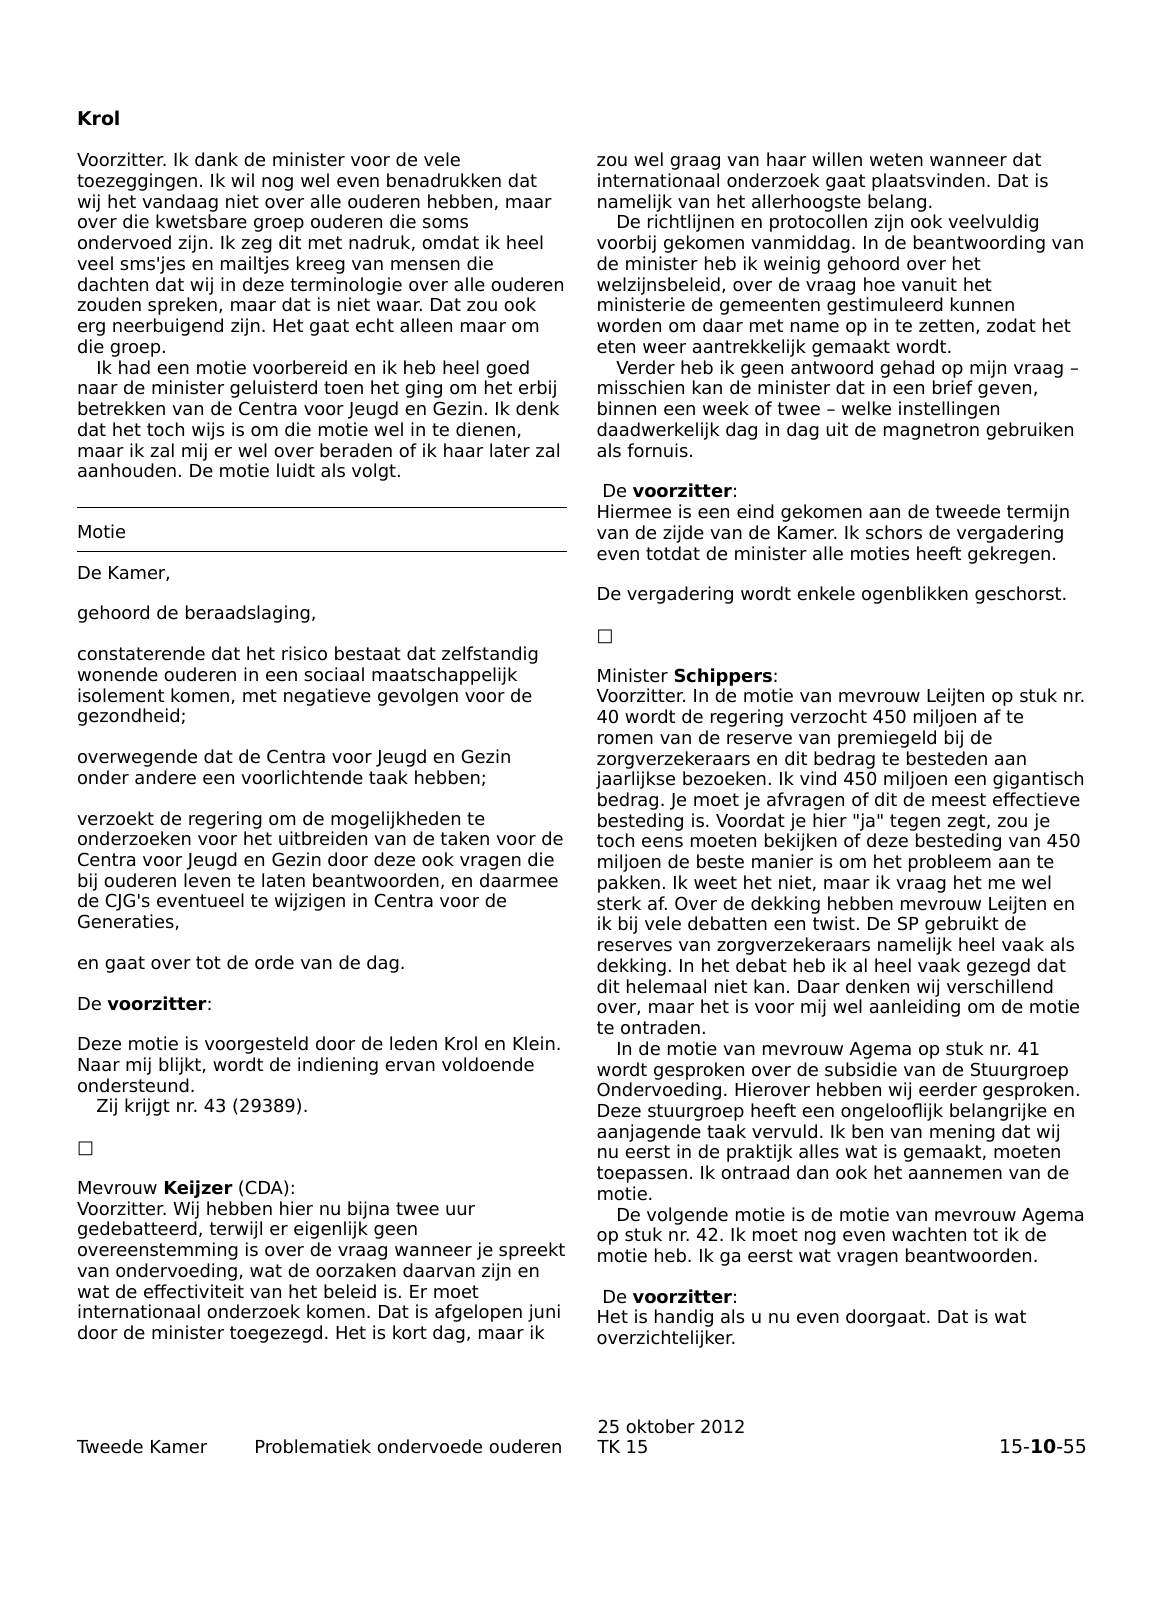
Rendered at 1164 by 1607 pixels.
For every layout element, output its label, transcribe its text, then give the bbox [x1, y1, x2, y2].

text De voorzitter: [596, 1287, 1087, 1307]
text De richtlijnen en protocollen zijn ook veelvuldig voorbij gekomen vanmiddag. In de beantwoording van de minister heb ik weinig gehoord over het welzijnsbeleid, over de vraag hoe vanuit het ministerie de gemeenten gestimuleerd kunnen worden om daar met name op in te zetten, zodat het eten weer aantrekkelijk gemaakt wordt. [596, 212, 1087, 357]
text Deze motie is voorgesteld door de leden Krol en Klein. Naar mij blijkt, wordt de indiening ervan voldoende ondersteund. [77, 1034, 567, 1096]
text overwegende dat de Centra voor Jeugd en Gezin onder andere een voorlichtende taak hebben; [77, 747, 567, 788]
text □ [596, 625, 1087, 646]
text De volgende motie is de motie van mevrouw Agema op stuk nr. 42. Ik moet nog even wachten tot ik de motie heb. Ik ga eerst wat vragen beantwoorden. [596, 1204, 1087, 1267]
text De Kamer, [77, 562, 567, 583]
text gehoord de beraadslaging, [77, 603, 567, 624]
text De voorzitter: [596, 481, 1087, 502]
text verzoekt de regering om de mogelijkheden te onderzoeken voor het uitbreiden van de taken voor de Centra voor Jeugd en Gezin door deze ook vragen die bij ouderen leven te laten beantwoorden, en daarmee de CJG's eventueel te wijzigen in Centra voor de Generaties, [77, 808, 567, 933]
text en gaat over tot de orde van de dag. [77, 953, 567, 973]
text Motie [77, 522, 567, 542]
text Voorzitter. In de motie van mevrouw Leijten op stuk nr. 40 wordt de regering verzocht 450 miljoen af te romen van de reserve van premiegeld bij de zorgverzekeraars en dit bedrag te besteden aan jaarlijkse bezoeken. Ik vind 450 miljoen een gigantisch bedrag. Je moet je afvragen of dit de meest effectieve besteding is. Voordat je hier "ja" tegen zegt, zou je toch eens moeten bekijken of deze besteding van 450 miljoen de beste manier is om het probleem aan te pakken. Ik weet het niet, maar ik vraag het me wel sterk af. Over de dekking hebben mevrouw Leijten en ik bij vele debatten een twist. De SP gebruikt de reserves van zorgverzekeraars namelijk heel vaak als dekking. In het debat heb ik al heel vaak gezegd dat dit helemaal niet kan. Daar denken wij verschillend over, maar het is voor mij wel aanleiding om de motie te ontraden. [596, 686, 1087, 1039]
text In de motie van mevrouw Agema op stuk nr. 41 wordt gesproken over de subsidie van de Stuurgroep Ondervoeding. Hierover hebben wij eerder gesproken. Deze stuurgroep heeft een ongelooflijk belangrijke en aanjagende taak vervuld. Ik ben van mening dat wij nu eerst in de praktijk alles wat is gemaakt, moeten toepassen. Ik ontraad dan ook het aannemen van de motie. [596, 1039, 1087, 1204]
text zou wel graag van haar willen weten wanneer dat internationaal onderzoek gaat plaatsvinden. Dat is namelijk van het allerhoogste belang. [596, 150, 1087, 212]
text De vergadering wordt enkele ogenblikken geschorst. [596, 584, 1087, 605]
text □ [77, 1137, 567, 1158]
text Minister Schippers: [596, 666, 1087, 686]
text Voorzitter. Ik dank de minister voor de vele toezeggingen. Ik wil nog wel even benadrukken dat wij het vandaag niet over alle ouderen hebben, maar over die kwetsbare groep ouderen die soms ondervoed zijn. Ik zeg dit met nadruk, omdat ik heel veel sms'jes en mailtjes kreeg van mensen die dachten dat wij in deze terminologie over alle ouderen zouden spreken, maar dat is niet waar. Dat zou ook erg neerbuigend zijn. Het gaat echt alleen maar om die groep. [77, 150, 567, 357]
text Zij krijgt nr. 43 (29389). [77, 1096, 567, 1117]
text Voorzitter. Wij hebben hier nu bijna twee uur gedebatteerd, terwijl er eigenlijk geen overeenstemming is over de vraag wanneer je spreekt van ondervoeding, wat de oorzaken daarvan zijn en wat de effectiviteit van het beleid is. Er moet internationaal onderzoek komen. Dat is afgelopen juni door de minister toegezegd. Het is kort dag, maar ik [77, 1198, 567, 1344]
text Het is handig als u nu even doorgaat. Dat is wat overzichtelijker. [596, 1307, 1087, 1349]
text Ik had een motie voorbereid en ik heb heel goed naar de minister geluisterd toen het ging om het erbij betrekken van de Centra voor Jeugd en Gezin. Ik denk dat het toch wijs is om die motie wel in te dienen, maar ik zal mij er wel over beraden of ik haar later zal aanhouden. De motie luidt als volgt. [77, 357, 567, 482]
text Hiermee is een eind gekomen aan de tweede termijn van de zijde van de Kamer. Ik schors de vergadering even totdat de minister alle moties heeft gekregen. [596, 502, 1087, 564]
text constaterende dat het risico bestaat dat zelfstandig wonende ouderen in een sociaal maatschappelijk isolement komen, met negatieve gevolgen voor de gezondheid; [77, 644, 567, 727]
text Mevrouw Keijzer (CDA): [77, 1178, 567, 1198]
text Verder heb ik geen antwoord gehad op mijn vraag – misschien kan de minister dat in een brief geven, binnen een week of twee – welke instellingen daadwerkelijk dag in dag uit de magnetron gebruiken als fornuis. [596, 357, 1087, 461]
text De voorzitter: [77, 993, 567, 1014]
